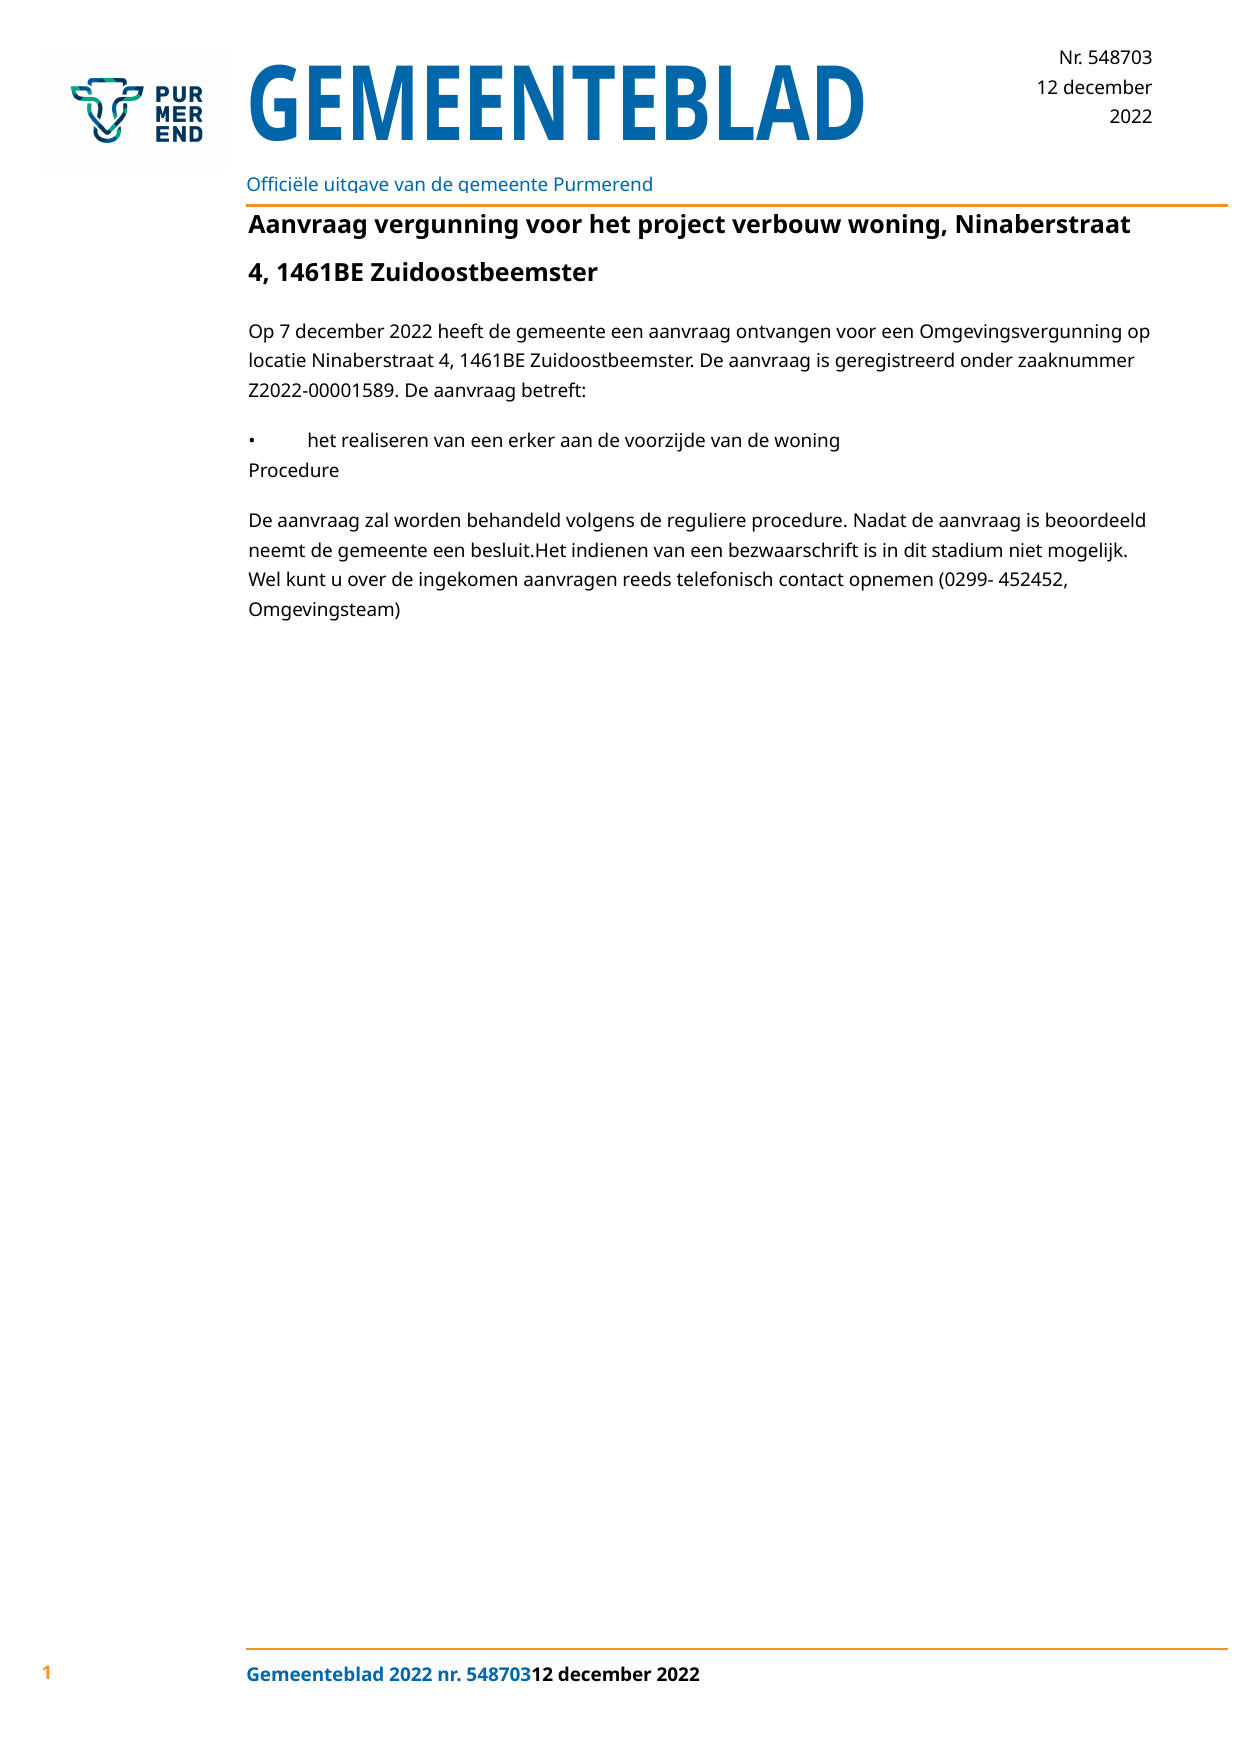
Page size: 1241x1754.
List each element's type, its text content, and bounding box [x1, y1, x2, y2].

text Aanvraag vergunning voor het project verbouw woning, Ninaberstraat 4, 1461BE Zuidoostbeemster [248, 207, 1152, 288]
list het realiseren van een erker aan de voorzijde van de woning [248, 427, 1152, 453]
text De aanvraag zal worden behandeld volgens de reguliere procedure. Nadat de aanvraag is beoordeeld neemt de gemeente een besluit.Het indienen van een bezwaarschrift is in dit stadium niet mogelijk. Wel kunt u over de ingekomen aanvragen reeds telefonisch contact opnemen (0299- 452452, Omgevingsteam) [248, 507, 1152, 622]
text Op 7 december 2022 heeft de gemeente een aanvraag ontvangen voor een Omgevingsvergunning op locatie Ninaberstraat 4, 1461BE Zuidoostbeemster. De aanvraag is geregistreerd onder zaaknummer Z2022-00001589. De aanvraag betreft: [248, 318, 1152, 403]
picture [41, 47, 231, 172]
text Procedure [248, 457, 1152, 483]
